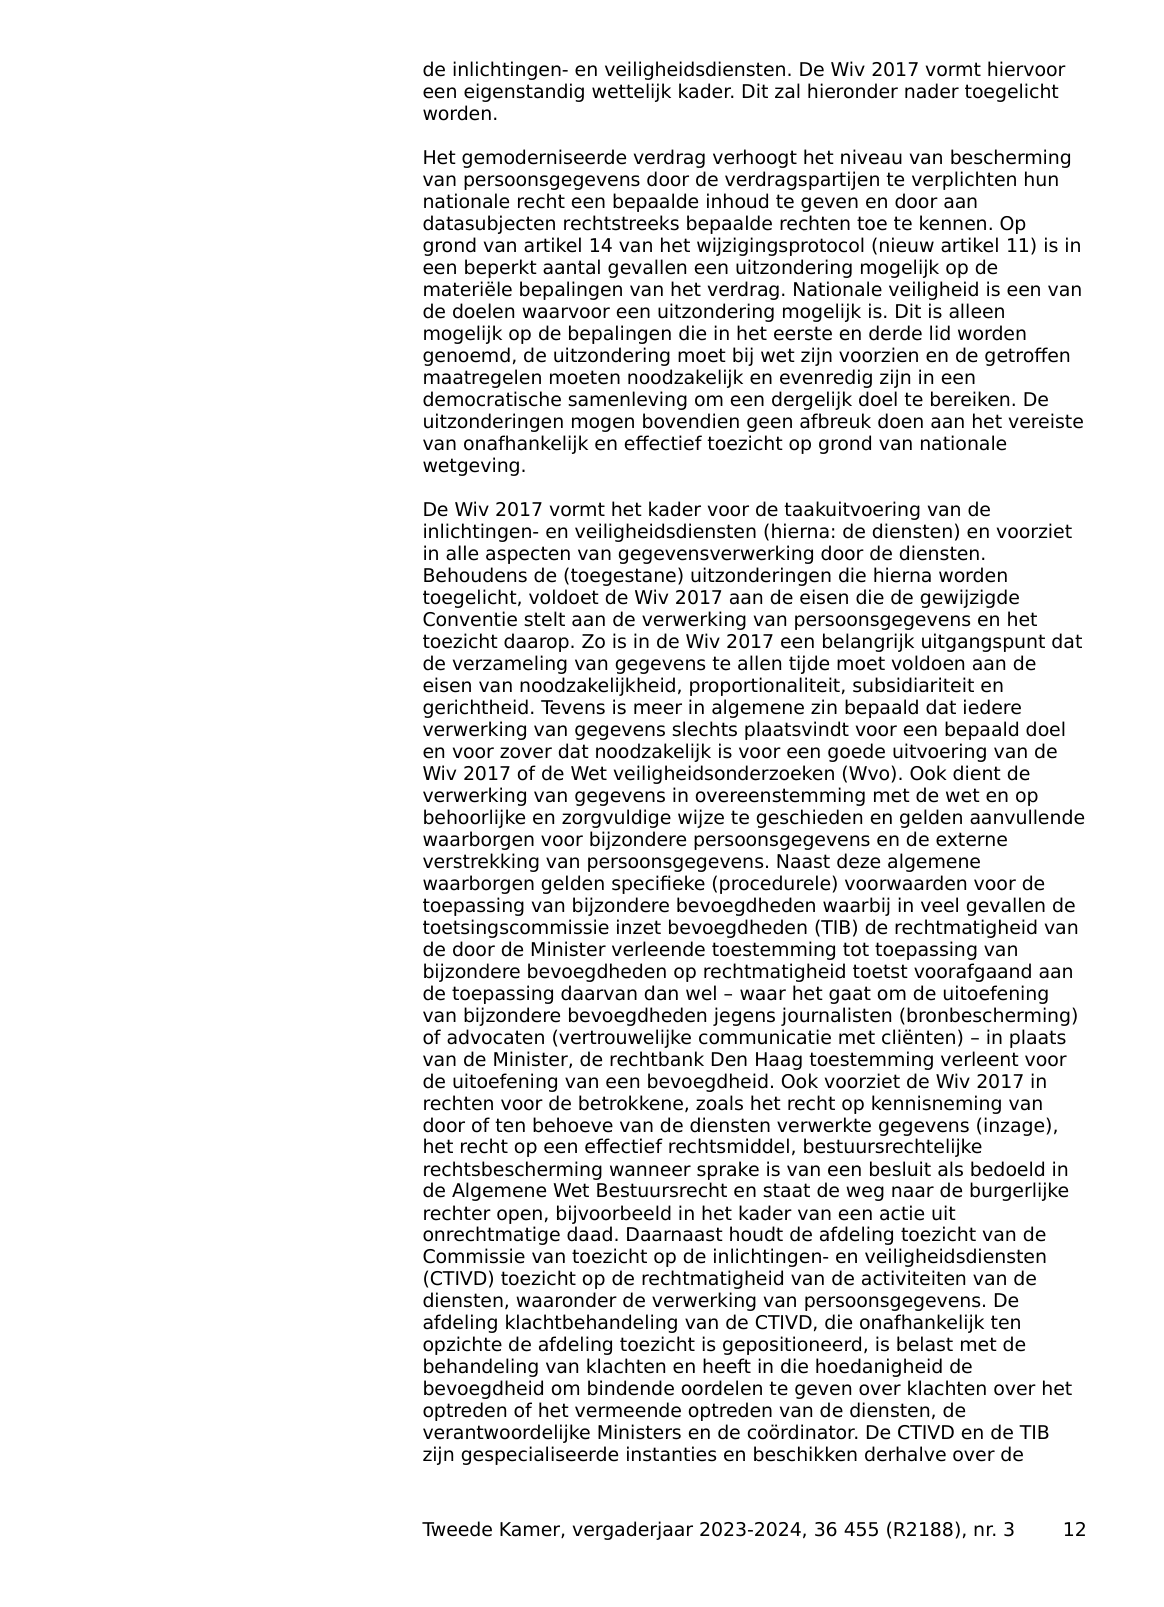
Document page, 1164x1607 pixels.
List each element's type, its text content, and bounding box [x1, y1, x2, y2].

text Het gemoderniseerde verdrag verhoogt het niveau van bescherming van persoonsgegevens door de verdragspartijen te verplichten hun nationale recht een bepaalde inhoud te geven en door aan datasubjecten rechtstreeks bepaalde rechten toe te kennen. Op grond van artikel 14 van het wijzigingsprotocol (nieuw artikel 11) is in een beperkt aantal gevallen een uitzondering mogelijk op de materiële bepalingen van het verdrag. Nationale veiligheid is een van de doelen waarvoor een uitzondering mogelijk is. Dit is alleen mogelijk op de bepalingen die in het eerste en derde lid worden genoemd, de uitzondering moet bij wet zijn voorzien en de getroffen maatregelen moeten noodzakelijk en evenredig zijn in een democratische samenleving om een dergelijk doel te bereiken. De uitzonderingen mogen bovendien geen afbreuk doen aan het vereiste van onafhankelijk en effectief toezicht op grond van nationale wetgeving. [422, 147, 1087, 477]
text De Wiv 2017 vormt het kader voor de taakuitvoering van de inlichtingen- en veiligheidsdiensten (hierna: de diensten) en voorziet in alle aspecten van gegevensverwerking door de diensten. Behoudens de (toegestane) uitzonderingen die hierna worden toegelicht, voldoet de Wiv 2017 aan de eisen die de gewijzigde Conventie stelt aan de verwerking van persoonsgegevens en het toezicht daarop. Zo is in de Wiv 2017 een belangrijk uitgangspunt dat de verzameling van gegevens te allen tijde moet voldoen aan de eisen van noodzakelijkheid, proportionaliteit, subsidiariteit en gerichtheid. Tevens is meer in algemene zin bepaald dat iedere verwerking van gegevens slechts plaatsvindt voor een bepaald doel en voor zover dat noodzakelijk is voor een goede uitvoering van de Wiv 2017 of de Wet veiligheidsonderzoeken (Wvo). Ook dient de verwerking van gegevens in overeenstemming met de wet en op behoorlijke en zorgvuldige wijze te geschieden en gelden aanvullende waarborgen voor bijzondere persoonsgegevens en de externe verstrekking van persoonsgegevens. Naast deze algemene waarborgen gelden specifieke (procedurele) voorwaarden voor de toepassing van bijzondere bevoegdheden waarbij in veel gevallen de toetsingscommissie inzet bevoegdheden (TIB) de rechtmatigheid van de door de Minister verleende toestemming tot toepassing van bijzondere bevoegdheden op rechtmatigheid toetst voorafgaand aan de toepassing daarvan dan wel – waar het gaat om de uitoefening van bijzondere bevoegdheden jegens journalisten (bronbescherming) of advocaten (vertrouwelijke communicatie met cliënten) – in plaats van de Minister, de rechtbank Den Haag toestemming verleent voor de uitoefening van een bevoegdheid. Ook voorziet de Wiv 2017 in rechten voor de betrokkene, zoals het recht op kennisneming van door of ten behoeve van de diensten verwerkte gegevens (inzage), het recht op een effectief rechtsmiddel, bestuursrechtelijke rechtsbescherming wanneer sprake is van een besluit als bedoeld in de Algemene Wet Bestuursrecht en staat de weg naar de burgerlijke rechter open, bijvoorbeeld in het kader van een actie uit onrechtmatige daad. Daarnaast houdt de afdeling toezicht van de Commissie van toezicht op de inlichtingen- en veiligheidsdiensten (CTIVD) toezicht op de rechtmatigheid van de activiteiten van de diensten, waaronder de verwerking van persoonsgegevens. De afdeling klachtbehandeling van de CTIVD, die onafhankelijk ten opzichte de afdeling toezicht is gepositioneerd, is belast met de behandeling van klachten en heeft in die hoedanigheid de bevoegdheid om bindende oordelen te geven over klachten over het optreden of het vermeende optreden van de diensten, de verantwoordelijke Ministers en de coördinator. De CTIVD en de TIB zijn gespecialiseerde instanties en beschikken derhalve over de [422, 499, 1087, 1466]
text de inlichtingen- en veiligheidsdiensten. De Wiv 2017 vormt hiervoor een eigenstandig wettelijk kader. Dit zal hieronder nader toegelicht worden. [422, 59, 1087, 125]
